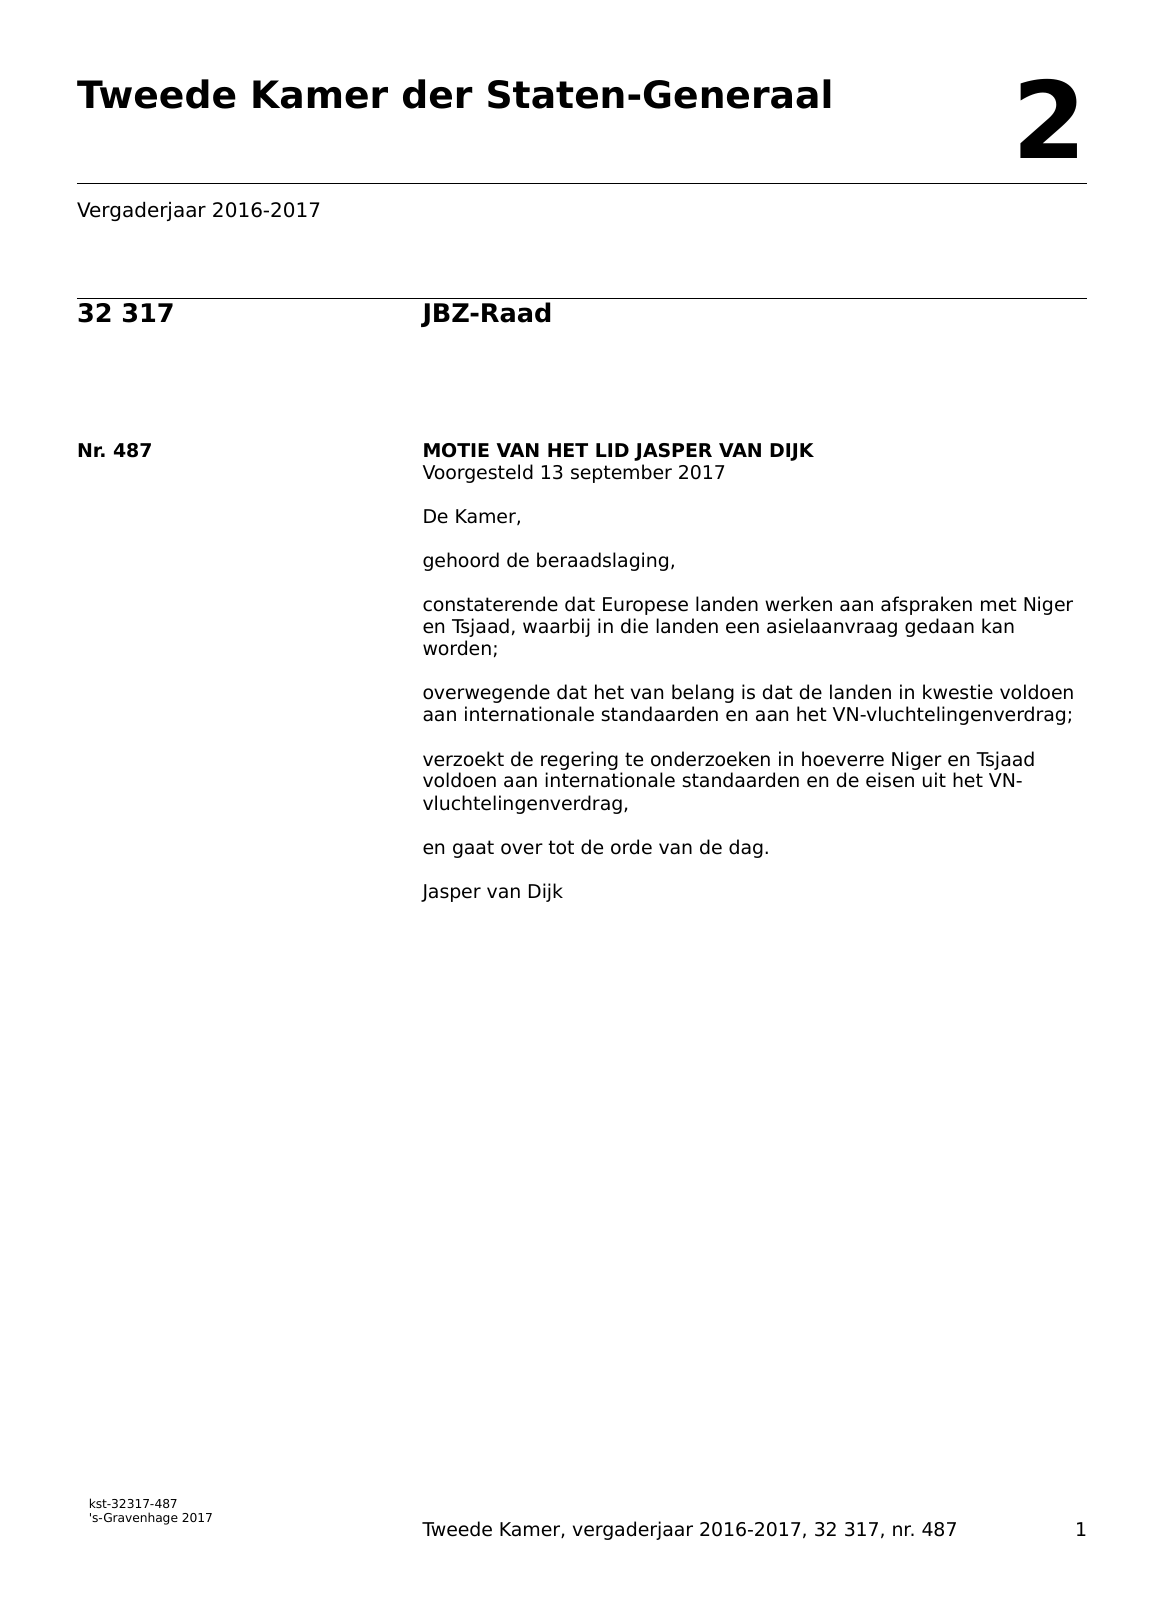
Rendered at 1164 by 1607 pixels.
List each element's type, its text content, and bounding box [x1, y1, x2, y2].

text 's-Gravenhage 2017 [88, 1511, 323, 1525]
subtitle 32 317 JBZ-Raad [77, 299, 1087, 329]
table_header Tweede Kamer der Staten-Generaal [77, 59, 886, 183]
table_header 2 [886, 59, 1087, 183]
text verzoekt de regering te onderzoeken in hoeverre Niger en Tsjaad voldoen aan internationale standaarden en de eisen uit het VN-vluchtelingenverdrag, [422, 748, 1087, 814]
text gehoord de beraadslaging, [422, 550, 1087, 572]
text en gaat over tot de orde van de dag. [422, 837, 1087, 858]
subtitle Nr. 487 MOTIE VAN HET LID JASPER VAN DIJK [77, 440, 1087, 462]
text kst-32317-487 [88, 1497, 323, 1511]
text overwegende dat het van belang is dat de landen in kwestie voldoen aan internationale standaarden en aan het VN-vluchtelingenverdrag; [422, 682, 1087, 726]
table_cell Vergaderjaar 2016-2017 [77, 184, 1087, 298]
text Jasper van Dijk [422, 881, 1087, 903]
text constaterende dat Europese landen werken aan afspraken met Niger en Tsjaad, waarbij in die landen een asielaanvraag gedaan kan worden; [422, 594, 1087, 660]
text Voorgesteld 13 september 2017 [422, 462, 1087, 484]
text De Kamer, [422, 506, 1087, 528]
